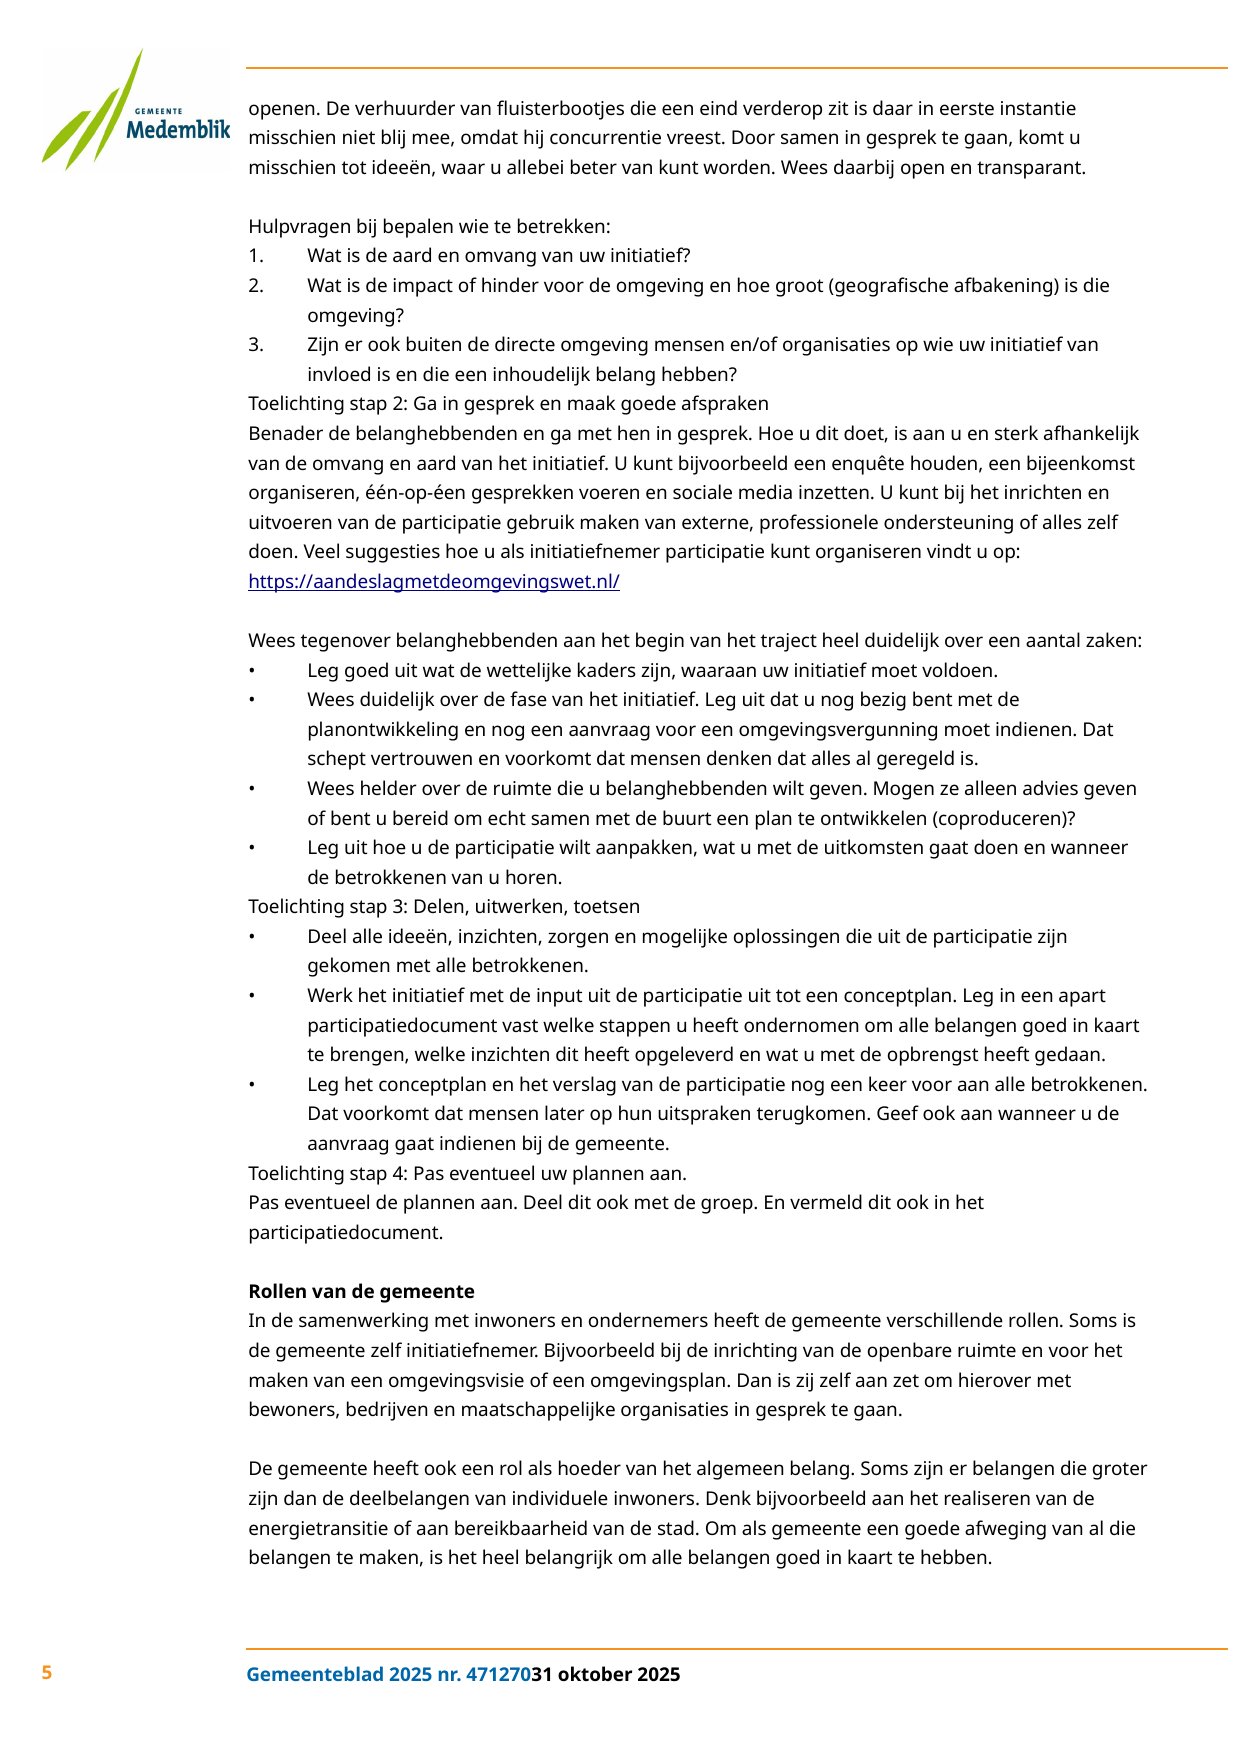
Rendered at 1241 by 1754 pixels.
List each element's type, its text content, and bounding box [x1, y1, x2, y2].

list Wat is de aard en omvang van uw initiatief? [248, 243, 1152, 268]
list Wees helder over de ruimte die u belanghebbenden wilt geven. Mogen ze alleen advies geven of bent u bereid om echt samen met de buurt een plan te ontwikkelen (coproduceren)? [248, 775, 1152, 831]
picture [41, 47, 231, 172]
list Zijn er ook buiten de directe omgeving mensen en/of organisaties op wie uw initiatief van invloed is en die een inhoudelijk belang hebben? [248, 331, 1152, 387]
list Leg goed uit wat de wettelijke kaders zijn, waaraan uw initiatief moet voldoen. [248, 657, 1152, 683]
list Werk het initiatief met de input uit de participatie uit tot een conceptplan. Leg in een apart participatiedocument vast welke stappen u heeft ondernomen om alle belangen goed in kaart te brengen, welke inzichten dit heeft opgeleverd en wat u met de opbrengst heeft gedaan. [248, 982, 1152, 1067]
text Wees tegenover belanghebbenden aan het begin van het traject heel duidelijk over een aantal zaken: [248, 627, 1152, 653]
text Benader de belanghebbenden en ga met hen in gesprek. Hoe u dit doet, is aan u en sterk afhankelijk van de omvang en aard van het initiatief. U kunt bijvoorbeeld een enquête houden, een bijeenkomst organiseren, één-op-éen gesprekken voeren en sociale media inzetten. U kunt bij het inrichten en uitvoeren van de participatie gebruik maken van externe, professionele ondersteuning of alles zelf doen. Veel suggesties hoe u als initiatiefnemer participatie kunt organiseren vindt u op: https://aandeslagmetdeomgevingswet.nl/ [248, 420, 1152, 594]
list Wat is de impact of hinder voor de omgeving en hoe groot (geografische afbakening) is die omgeving? [248, 272, 1152, 328]
text In de samenwerking met inwoners en ondernemers heeft de gemeente verschillende rollen. Soms is de gemeente zelf initiatiefnemer. Bijvoorbeeld bij de inrichting van de openbare ruimte en voor het maken van een omgevingsvisie of een omgevingsplan. Dan is zij zelf aan zet om hierover met bewoners, bedrijven en maatschappelijke organisaties in gesprek te gaan. [248, 1308, 1152, 1422]
text Rollen van de gemeente [248, 1278, 1152, 1304]
list Deel alle ideeën, inzichten, zorgen en mogelijke oplossingen die uit de participatie zijn gekomen met alle betrokkenen. [248, 923, 1152, 978]
list Leg het conceptplan en het verslag van de participatie nog een keer voor aan alle betrokkenen. Dat voorkomt dat mensen later op hun uitspraken terugkomen. Geef ook aan wanneer u de aanvraag gaat indienen bij de gemeente. [248, 1071, 1152, 1156]
list Wees duidelijk over de fase van het initiatief. Leg uit dat u nog bezig bent met de planontwikkeling en nog een aanvraag voor een omgevingsvergunning moet indienen. Dat schept vertrouwen en voorkomt dat mensen denken dat alles al geregeld is. [248, 686, 1152, 771]
text De gemeente heeft ook een rol als hoeder van het algemeen belang. Soms zijn er belangen die groter zijn dan de deelbelangen van individuele inwoners. Denk bijvoorbeeld aan het realiseren van de energietransitie of aan bereikbaarheid van de stad. Om als gemeente een goede afweging van al die belangen te maken, is het heel belangrijk om alle belangen goed in kaart te hebben. [248, 1456, 1152, 1570]
text Hulpvragen bij bepalen wie te betrekken: [248, 213, 1152, 239]
text Pas eventueel de plannen aan. Deel dit ook met de groep. En vermeld dit ook in het participatiedocument. [248, 1189, 1152, 1245]
text Toelichting stap 4: Pas eventueel uw plannen aan. [248, 1160, 1152, 1186]
list Leg uit hoe u de participatie wilt aanpakken, wat u met de uitkomsten gaat doen en wanneer de betrokkenen van u horen. [248, 834, 1152, 890]
text Toelichting stap 2: Ga in gesprek en maak goede afspraken [248, 391, 1152, 416]
text openen. De verhuurder van fluisterbootjes die een eind verderop zit is daar in eerste instantie misschien niet blij mee, omdat hij concurrentie vreest. Door samen in gesprek te gaan, komt u misschien tot ideeën, waar u allebei beter van kunt worden. Wees daarbij open en transparant. [248, 95, 1152, 180]
text Toelichting stap 3: Delen, uitwerken, toetsen [248, 893, 1152, 919]
